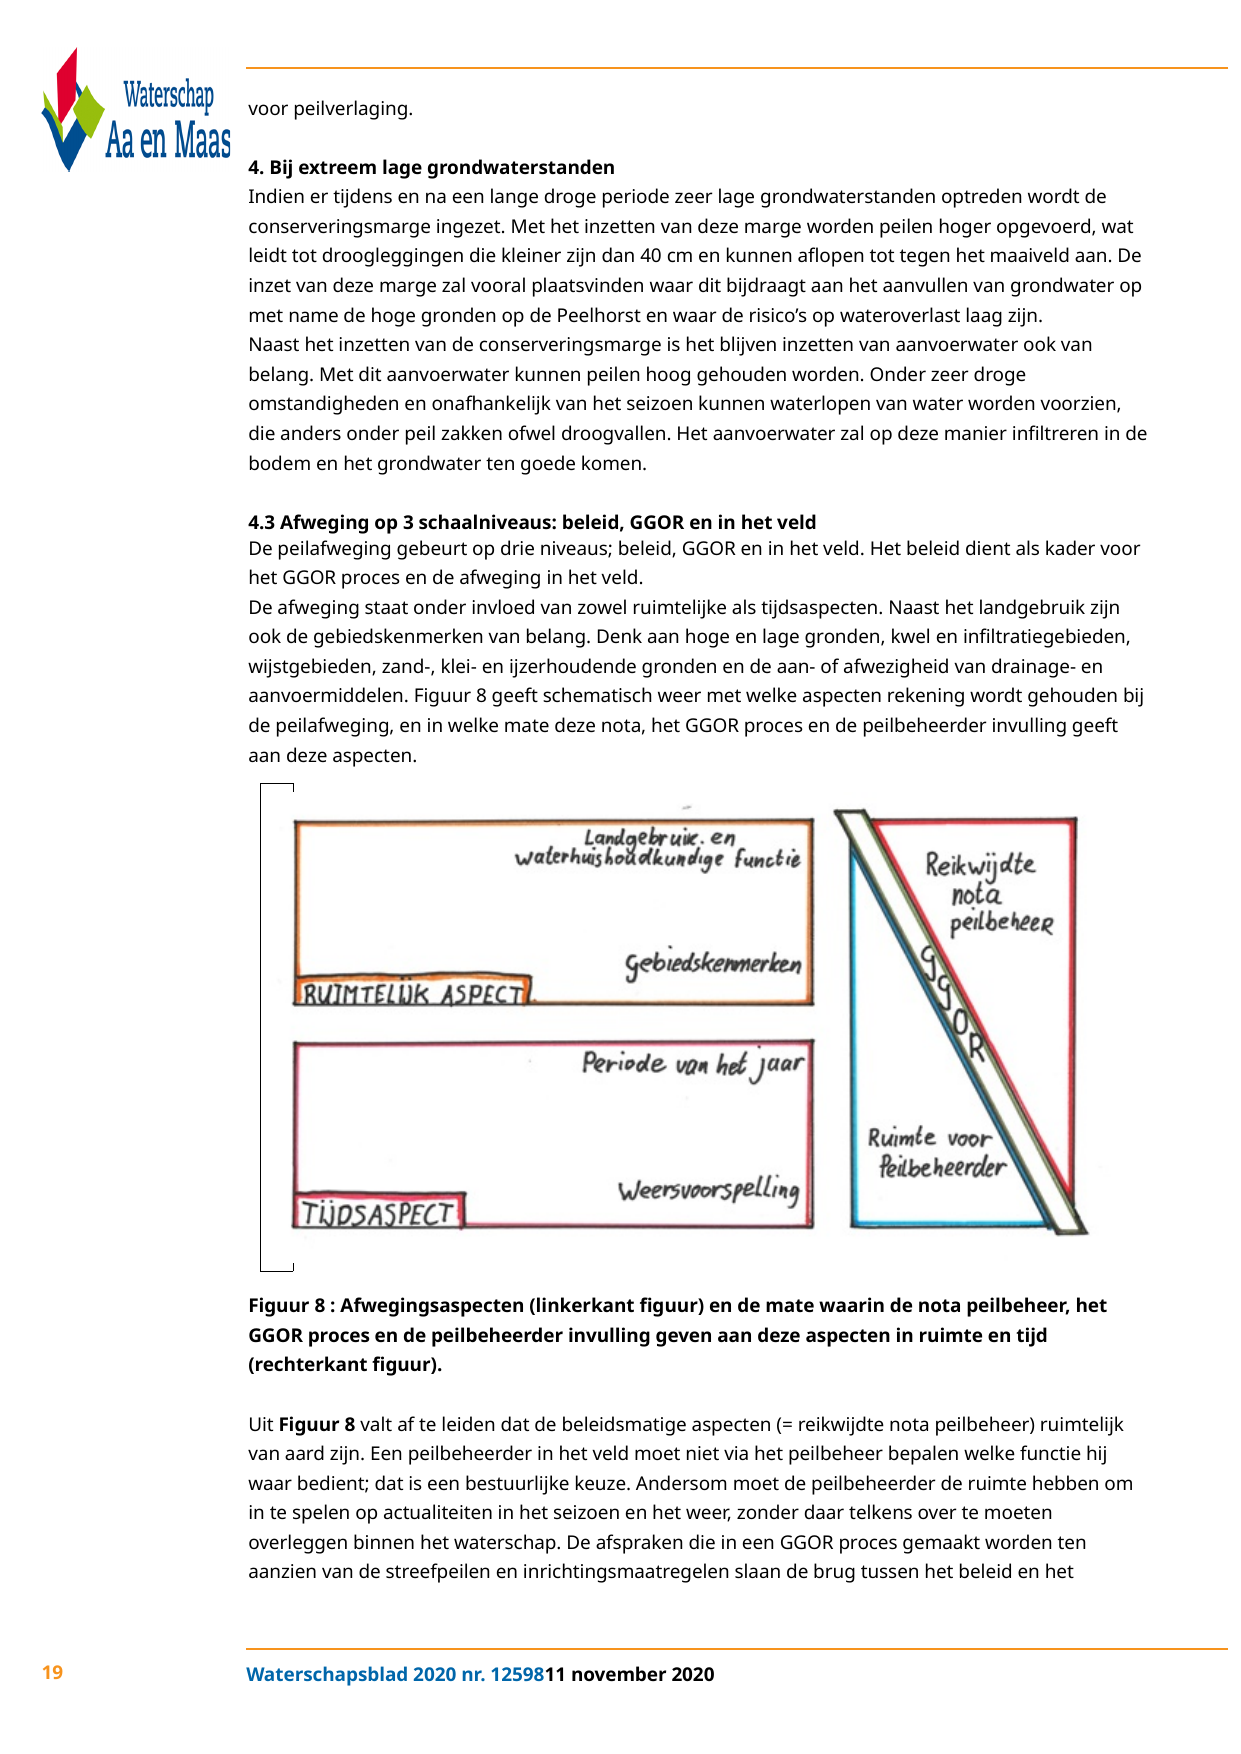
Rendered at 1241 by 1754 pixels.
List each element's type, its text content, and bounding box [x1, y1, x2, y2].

text De afweging staat onder invloed van zowel ruimtelijke als tijdsaspecten. Naast het landgebruik zijn ook de gebiedskenmerken van belang. Denk aan hoge en lage gronden, kwel en infiltratiegebieden, wijstgebieden, zand-, klei- en ijzerhoudende gronden en de aan- of afwezigheid van drainage- en aanvoermiddelen. Figuur 8 geeft schematisch weer met welke aspecten rekening wordt gehouden bij de peilafweging, en in welke mate deze nota, het GGOR proces en de peilbeheerder invulling geeft aan deze aspecten. [248, 594, 1152, 767]
text 4. Bij extreem lage grondwaterstanden [248, 154, 1152, 180]
text Uit Figuur 8 valt af te leiden dat de beleidsmatige aspecten (= reikwijdte nota peilbeheer) ruimtelijk van aard zijn. Een peilbeheerder in het veld moet niet via het peilbeheer bepalen welke functie hij waar bedient; dat is een bestuurlijke keuze. Andersom moet de peilbeheerder de ruimte hebben om in te spelen op actualiteiten in het seizoen en het weer, zonder daar telkens over te moeten overleggen binnen het waterschap. De afspraken die in een GGOR proces gemaakt worden ten aanzien van de streefpeilen en inrichtingsmaatregelen slaan de brug tussen het beleid en het [248, 1411, 1152, 1584]
text 4.3 Afweging op 3 schaalniveaus: beleid, GGOR en in het veld [248, 509, 1152, 535]
text voor peilverlaging. [248, 95, 1152, 121]
text Indien er tijdens en na een lange droge periode zeer lage grondwaterstanden optreden wordt de conserveringsmarge ingezet. Met het inzetten van deze marge worden peilen hoger opgevoerd, wat leidt tot droogleggingen die kleiner zijn dan 40 cm en kunnen aflopen tot tegen het maaiveld aan. De inzet van deze marge zal vooral plaatsvinden waar dit bijdraagt aan het aanvullen van grondwater op met name de hoge gronden op de Peelhorst en waar de risico’s op wateroverlast laag zijn. [248, 183, 1152, 328]
text De peilafweging gebeurt op drie niveaus; beleid, GGOR en in het veld. Het beleid dient als kader voor het GGOR proces en de afweging in het veld. [248, 535, 1152, 590]
picture [268, 792, 1173, 1263]
text Figuur 8 : Afwegingsaspecten (linkerkant figuur) en de mate waarin de nota peilbeheer, het GGOR proces en de peilbeheerder invulling geven aan deze aspecten in ruimte en tijd (rechterkant figuur). [248, 1292, 1152, 1377]
text Naast het inzetten van de conserveringsmarge is het blijven inzetten van aanvoerwater ook van belang. Met dit aanvoerwater kunnen peilen hoog gehouden worden. Onder zeer droge omstandigheden en onafhankelijk van het seizoen kunnen waterlopen van water worden voorzien, die anders onder peil zakken ofwel droogvallen. Het aanvoerwater zal op deze manier infiltreren in de bodem en het grondwater ten goede komen. [248, 331, 1152, 476]
picture [41, 47, 231, 172]
